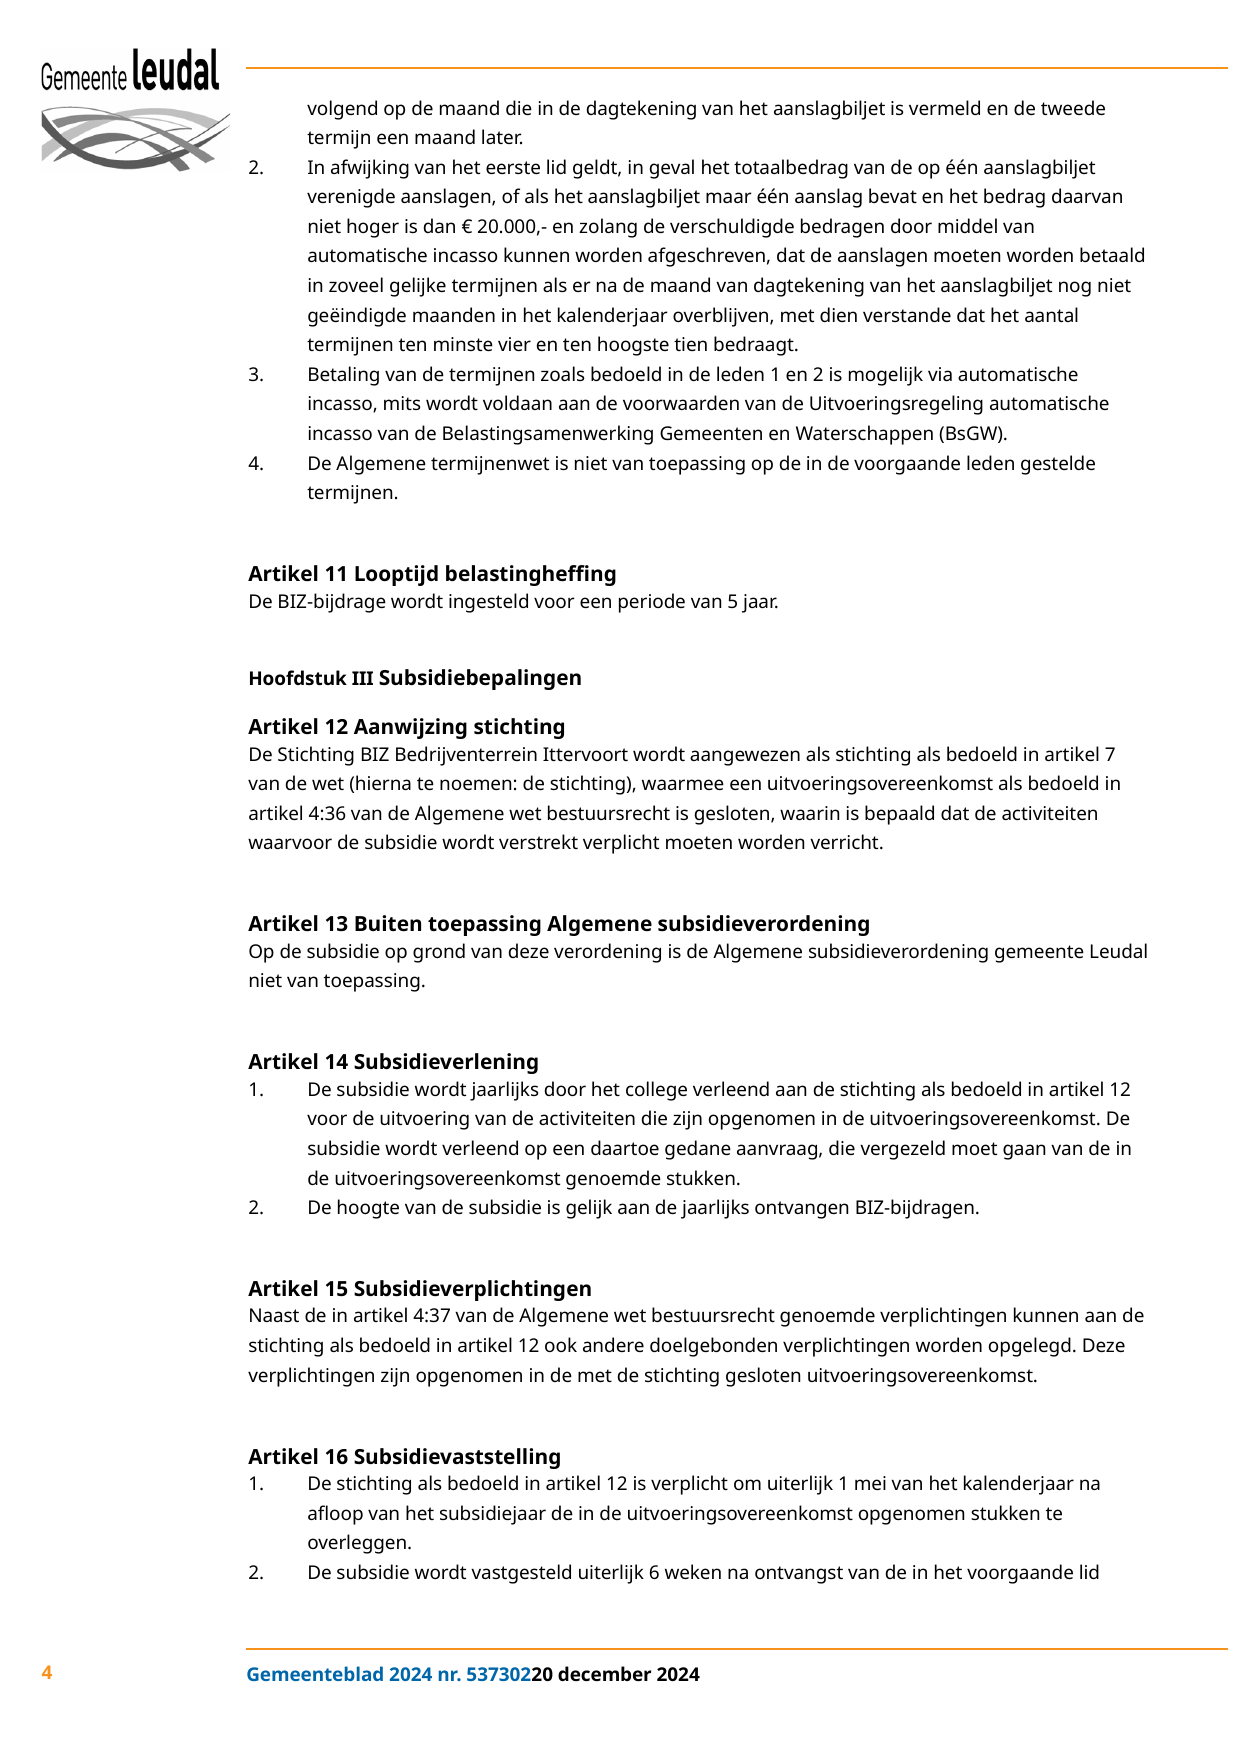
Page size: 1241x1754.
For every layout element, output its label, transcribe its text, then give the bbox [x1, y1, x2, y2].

list De subsidie wordt vastgesteld uiterlijk 6 weken na ontvangst van de in het voorgaande lid [248, 1559, 1152, 1585]
text Naast de in artikel 4:37 van de Algemene wet bestuursrecht genoemde verplichtingen kunnen aan de stichting als bedoeld in artikel 12 ook andere doelgebonden verplichtingen worden opgelegd. Deze verplichtingen zijn opgenomen in de met de stichting gesloten uitvoeringsovereenkomst. [248, 1303, 1152, 1388]
text Hoofdstuk III Subsidiebepalingen [248, 663, 1152, 691]
text Artikel 14 Subsidieverlening [248, 1047, 1152, 1076]
text Artikel 16 Subsidievaststelling [248, 1442, 1152, 1470]
list Betaling van de termijnen zoals bedoeld in de leden 1 en 2 is mogelijk via automatische incasso, mits wordt voldaan aan de voorwaarden van de Uitvoeringsregeling automatische incasso van de Belastingsamenwerking Gemeenten en Waterschappen (BsGW). [248, 361, 1152, 446]
text Artikel 11 Looptijd belastingheffing [248, 559, 1152, 588]
text Op de subsidie op grond van deze verordening is de Algemene subsidieverordening gemeente Leudal niet van toepassing. [248, 938, 1152, 993]
list volgend op de maand die in de dagtekening van het aanslagbiljet is vermeld en de tweede termijn een maand later. [248, 95, 1152, 150]
text Artikel 15 Subsidieverplichtingen [248, 1274, 1152, 1303]
text De Stichting BIZ Bedrijventerrein Ittervoort wordt aangewezen als stichting als bedoeld in artikel 7 van de wet (hierna te noemen: de stichting), waarmee een uitvoeringsovereenkomst als bedoeld in artikel 4:36 van de Algemene wet bestuursrecht is gesloten, waarin is bepaald dat de activiteiten waarvoor de subsidie wordt verstrekt verplicht moeten worden verricht. [248, 741, 1152, 855]
list De stichting als bedoeld in artikel 12 is verplicht om uiterlijk 1 mei van het kalenderjaar na afloop van het subsidiejaar de in de uitvoeringsovereenkomst opgenomen stukken te overleggen. [248, 1470, 1152, 1555]
text Artikel 13 Buiten toepassing Algemene subsidieverordening [248, 909, 1152, 938]
text De BIZ-bijdrage wordt ingesteld voor een periode van 5 jaar. [248, 588, 1152, 613]
list De subsidie wordt jaarlijks door het college verleend aan de stichting als bedoeld in artikel 12 voor de uitvoering van de activiteiten die zijn opgenomen in de uitvoeringsovereenkomst. De subsidie wordt verleend op een daartoe gedane aanvraag, die vergezeld moet gaan van de in de uitvoeringsovereenkomst genoemde stukken. [248, 1076, 1152, 1190]
list De hoogte van de subsidie is gelijk aan de jaarlijks ontvangen BIZ-bijdragen. [248, 1194, 1152, 1220]
picture [41, 47, 231, 172]
list In afwijking van het eerste lid geldt, in geval het totaalbedrag van de op één aanslagbiljet verenigde aanslagen, of als het aanslagbiljet maar één aanslag bevat en het bedrag daarvan niet hoger is dan € 20.000,- en zolang de verschuldigde bedragen door middel van automatische incasso kunnen worden afgeschreven, dat de aanslagen moeten worden betaald in zoveel gelijke termijnen als er na de maand van dagtekening van het aanslagbiljet nog niet geëindigde maanden in het kalenderjaar overblijven, met dien verstande dat het aantal termijnen ten minste vier en ten hoogste tien bedraagt. [248, 154, 1152, 357]
text Artikel 12 Aanwijzing stichting [248, 712, 1152, 741]
list De Algemene termijnenwet is niet van toepassing op de in de voorgaande leden gestelde termijnen. [248, 450, 1152, 505]
